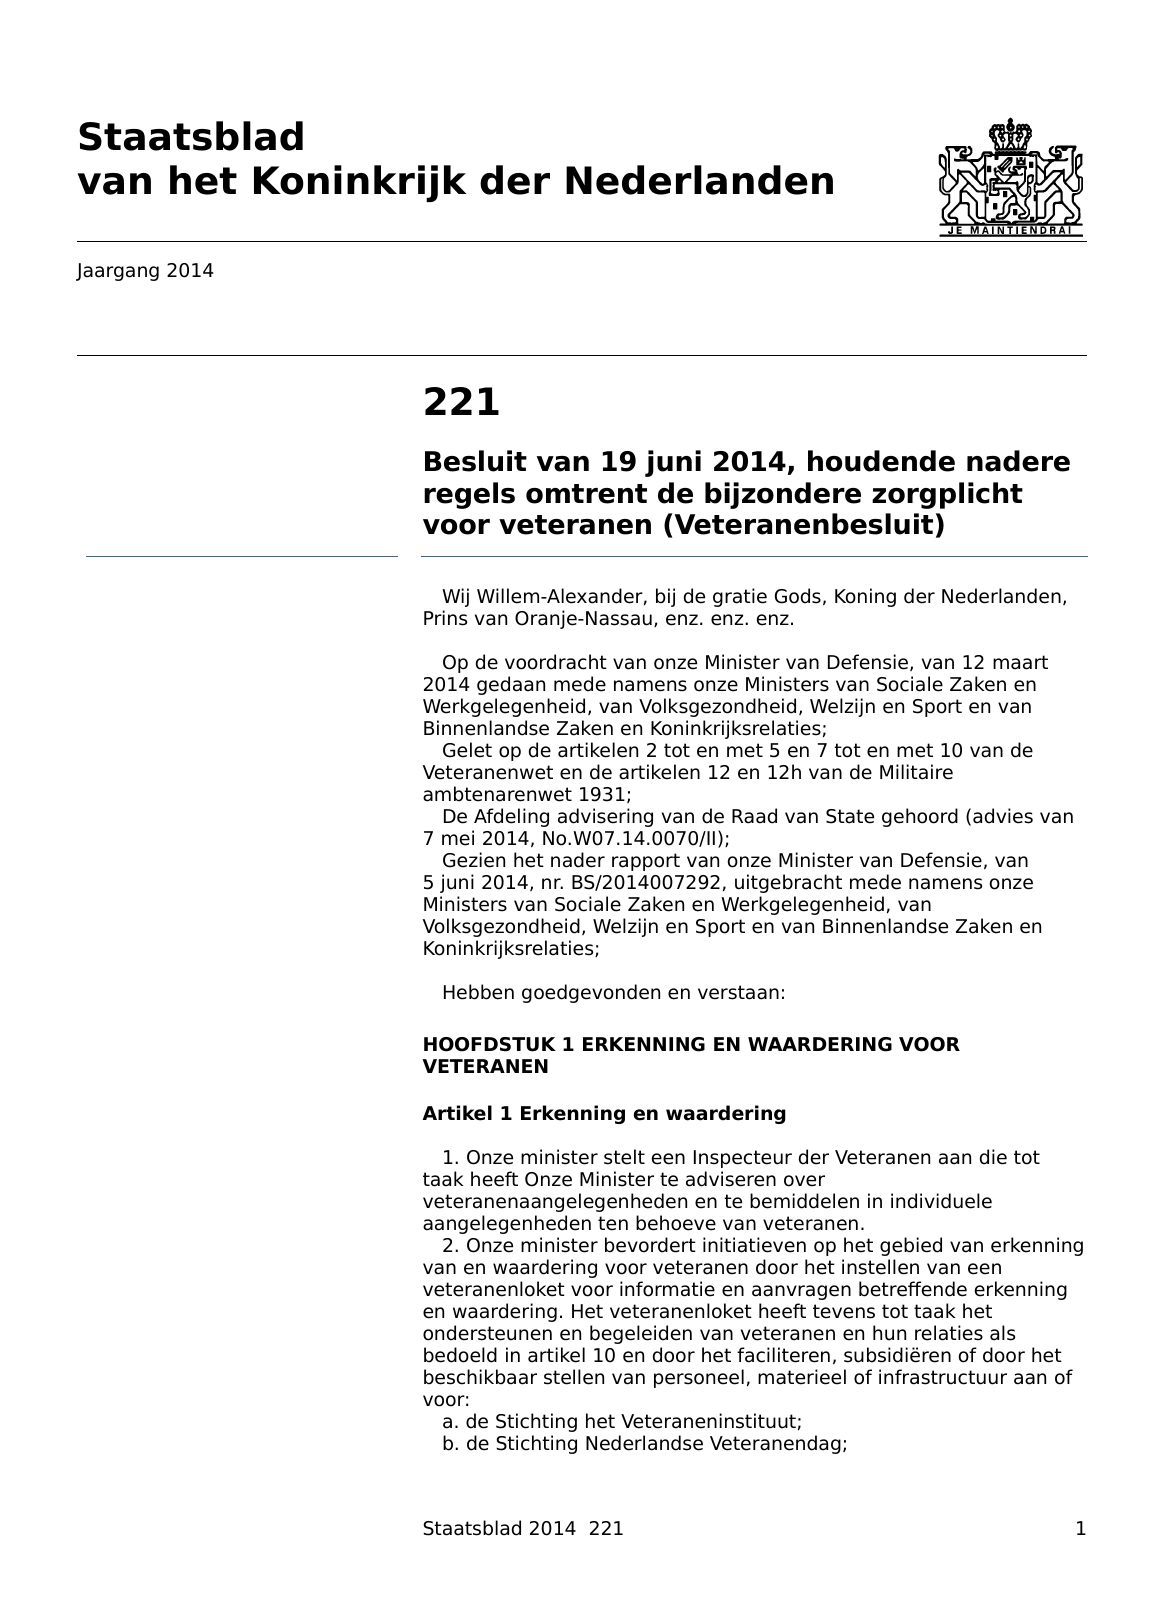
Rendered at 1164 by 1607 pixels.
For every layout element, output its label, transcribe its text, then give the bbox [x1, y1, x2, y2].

text De Afdeling advisering van de Raad van State gehoord (advies van 7 mei 2014, No.W07.14.0070/II); [422, 806, 1087, 849]
table_header Staatsblad van het Koninkrijk der Nederlanden [77, 100, 886, 241]
text b. de Stichting Nederlandse Veteranendag; [422, 1432, 1087, 1454]
subtitle Artikel 1 Erkenning en waardering [422, 1103, 1087, 1124]
subtitle 221 [422, 381, 1087, 424]
table_cell Jaargang 2014 [77, 242, 1087, 355]
text a. de Stichting het Veteraneninstituut; [422, 1411, 1087, 1432]
subtitle HOOFDSTUK 1 ERKENNING EN WAARDERING VOOR VETERANEN [422, 1034, 1087, 1078]
text Gelet op de artikelen 2 tot en met 5 en 7 tot en met 10 van de Veteranenwet en de artikelen 12 en 12h van de Militaire ambtenarenwet 1931; [422, 740, 1087, 806]
text Hebben goedgevonden en verstaan: [422, 982, 1087, 1004]
text Op de voordracht van onze Minister van Defensie, van 12 maart 2014 gedaan mede namens onze Ministers van Sociale Zaken en Werkgelegenheid, van Volksgezondheid, Welzijn en Sport en van Binnenlandse Zaken en Koninkrijksrelaties; [422, 652, 1087, 740]
text Gezien het nader rapport van onze Minister van Defensie, van 5 juni 2014, nr. BS/2014007292, uitgebracht mede namens onze Ministers van Sociale Zaken en Werkgelegenheid, van Volksgezondheid, Welzijn en Sport en van Binnenlandse Zaken en Koninkrijksrelaties; [422, 849, 1087, 959]
text 2. Onze minister bevordert initiatieven op het gebied van erkenning van en waardering voor veteranen door het instellen van een veteranenloket voor informatie en aanvragen betreffende erkenning en waardering. Het veteranenloket heeft tevens tot taak het ondersteunen en begeleiden van veteranen en hun relaties als bedoeld in artikel 10 en door het faciliteren, subsidiëren of door het beschikbaar stellen van personeel, materieel of infrastructuur aan of voor: [422, 1235, 1087, 1411]
picture [936, 115, 1087, 240]
text Wij Willem-Alexander, bij de gratie Gods, Koning der Nederlanden, Prins van Oranje-Nassau, enz. enz. enz. [422, 586, 1087, 629]
text 1. Onze minister stelt een Inspecteur der Veteranen aan die tot taak heeft Onze Minister te adviseren over veteranenaangelegenheden en te bemiddelen in individuele aangelegenheden ten behoeve van veteranen. [422, 1147, 1087, 1235]
text Besluit van 19 juni 2014, houdende nadere regels omtrent de bijzondere zorgplicht voor veteranen (Veteranenbesluit) [422, 447, 1087, 541]
table_header [886, 100, 1087, 241]
